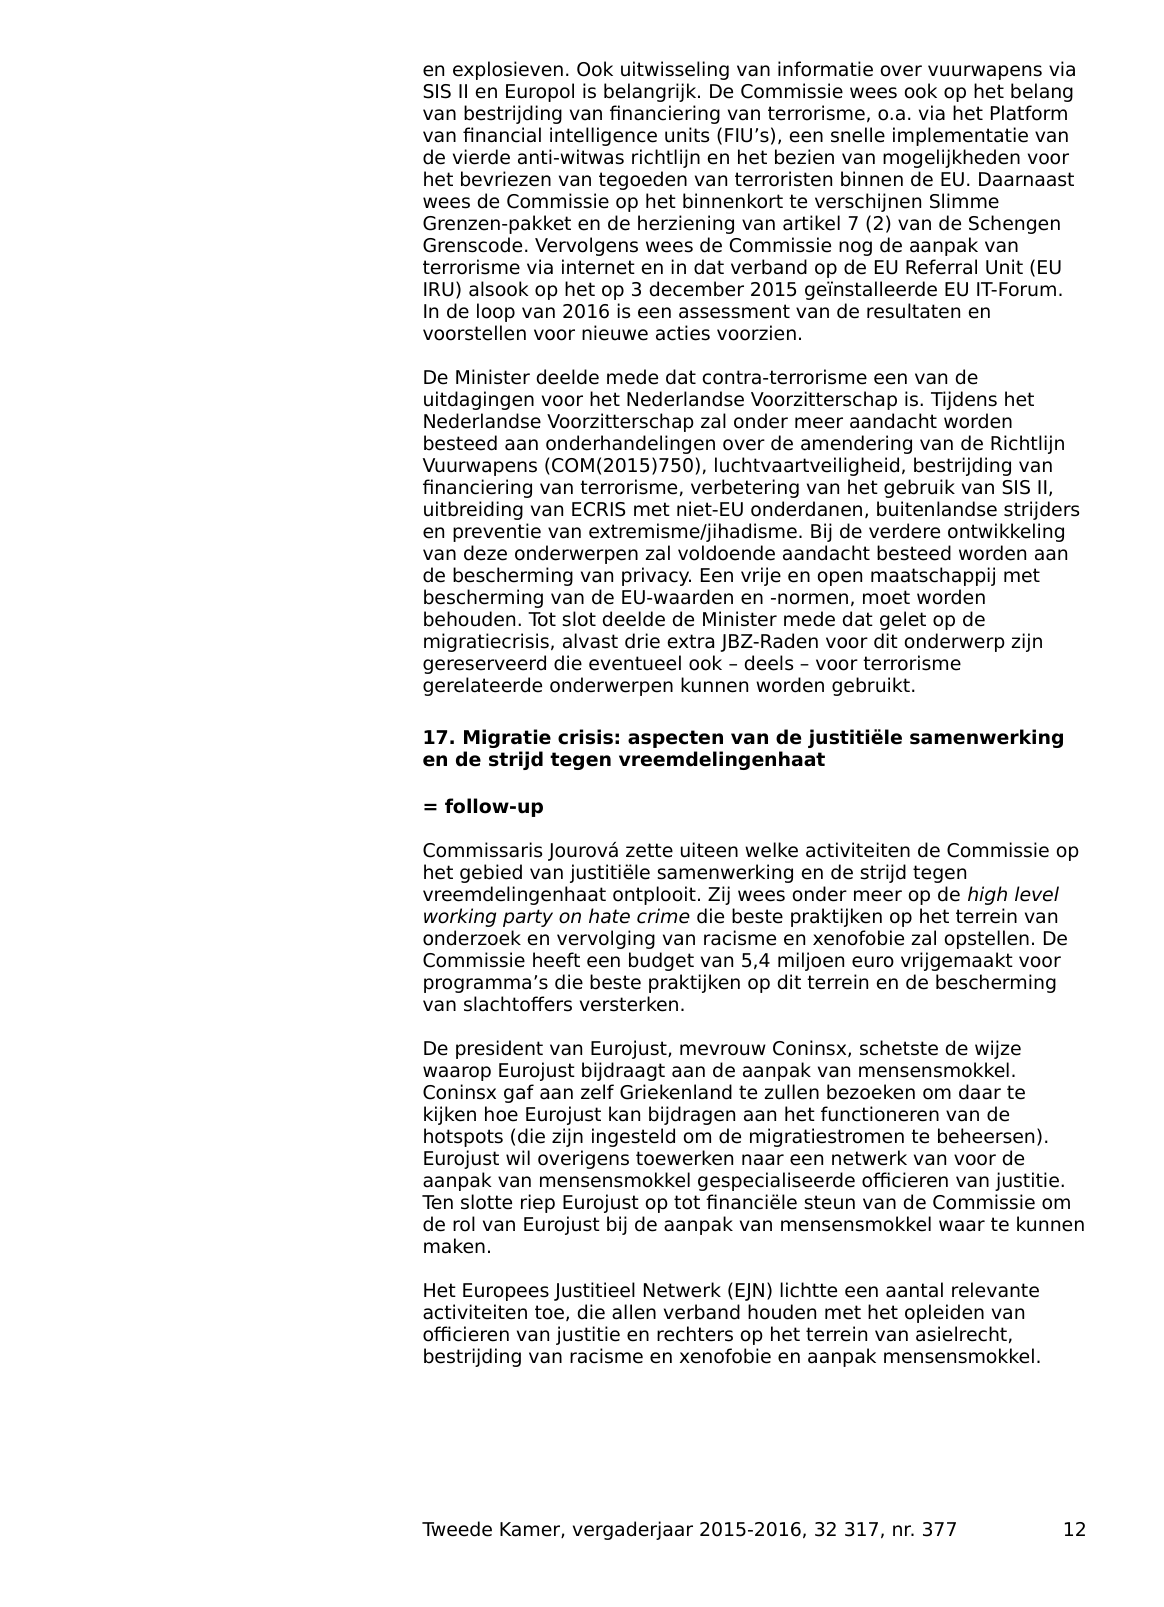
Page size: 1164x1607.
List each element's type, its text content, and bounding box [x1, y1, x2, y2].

text De Minister deelde mede dat contra-terrorisme een van de uitdagingen voor het Nederlandse Voorzitterschap is. Tijdens het Nederlandse Voorzitterschap zal onder meer aandacht worden besteed aan onderhandelingen over de amendering van de Richtlijn Vuurwapens (COM(2015)750), luchtvaartveiligheid, bestrijding van financiering van terrorisme, verbetering van het gebruik van SIS II, uitbreiding van ECRIS met niet-EU onderdanen, buitenlandse strijders en preventie van extremisme/jihadisme. Bij de verdere ontwikkeling van deze onderwerpen zal voldoende aandacht besteed worden aan de bescherming van privacy. Een vrije en open maatschappij met bescherming van de EU-waarden en -normen, moet worden behouden. Tot slot deelde de Minister mede dat gelet op de migratiecrisis, alvast drie extra JBZ-Raden voor dit onderwerp zijn gereserveerd die eventueel ook – deels – voor terrorisme gerelateerde onderwerpen kunnen worden gebruikt. [422, 367, 1087, 697]
text Het Europees Justitieel Netwerk (EJN) lichtte een aantal relevante activiteiten toe, die allen verband houden met het opleiden van officieren van justitie en rechters op het terrein van asielrecht, bestrijding van racisme en xenofobie en aanpak mensensmokkel. [422, 1280, 1087, 1368]
text De president van Eurojust, mevrouw Coninsx, schetste de wijze waarop Eurojust bijdraagt aan de aanpak van mensensmokkel. Coninsx gaf aan zelf Griekenland te zullen bezoeken om daar te kijken hoe Eurojust kan bijdragen aan het functioneren van de hotspots (die zijn ingesteld om de migratiestromen te beheersen). Eurojust wil overigens toewerken naar een netwerk van voor de aanpak van mensensmokkel gespecialiseerde officieren van justitie. Ten slotte riep Eurojust op tot financiële steun van de Commissie om de rol van Eurojust bij de aanpak van mensensmokkel waar te kunnen maken. [422, 1038, 1087, 1258]
text en explosieven. Ook uitwisseling van informatie over vuurwapens via SIS II en Europol is belangrijk. De Commissie wees ook op het belang van bestrijding van financiering van terrorisme, o.a. via het Platform van financial intelligence units (FIU’s), een snelle implementatie van de vierde anti-witwas richtlijn en het bezien van mogelijkheden voor het bevriezen van tegoeden van terroristen binnen de EU. Daarnaast wees de Commissie op het binnenkort te verschijnen Slimme Grenzen-pakket en de herziening van artikel 7 (2) van de Schengen Grenscode. Vervolgens wees de Commissie nog de aanpak van terrorisme via internet en in dat verband op de EU Referral Unit (EU IRU) alsook op het op 3 december 2015 geïnstalleerde EU IT-Forum. In de loop van 2016 is een assessment van de resultaten en voorstellen voor nieuwe acties voorzien. [422, 59, 1087, 345]
text Commissaris Jourová zette uiteen welke activiteiten de Commissie op het gebied van justitiële samenwerking en de strijd tegen vreemdelingenhaat ontplooit. Zij wees onder meer op de high level working party on hate crime die beste praktijken op het terrein van onderzoek en vervolging van racisme en xenofobie zal opstellen. De Commissie heeft een budget van 5,4 miljoen euro vrijgemaakt voor programma’s die beste praktijken op dit terrein en de bescherming van slachtoffers versterken. [422, 840, 1087, 1016]
subtitle 17. Migratie crisis: aspecten van de justitiële samenwerking en de strijd tegen vreemdelingenhaat [422, 727, 1087, 771]
text = follow-up [422, 796, 1087, 818]
